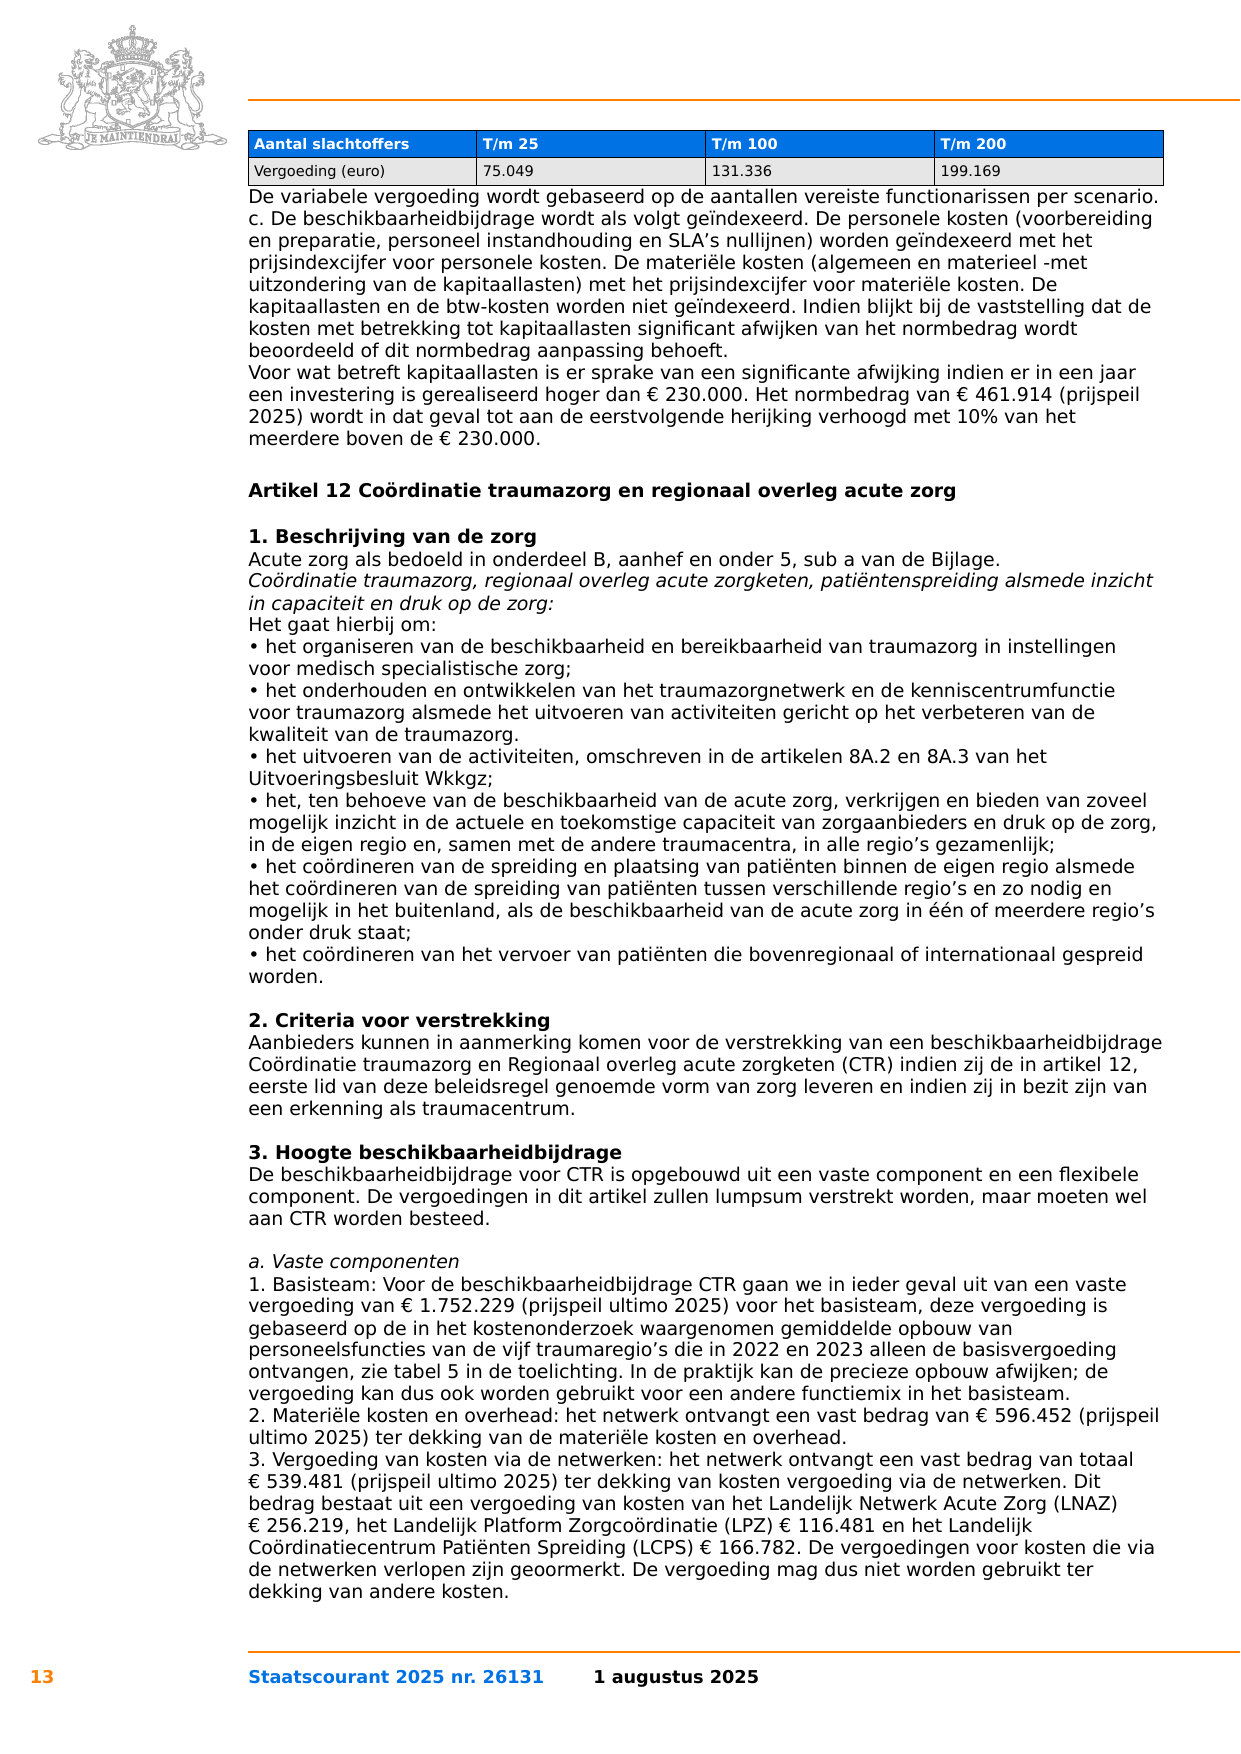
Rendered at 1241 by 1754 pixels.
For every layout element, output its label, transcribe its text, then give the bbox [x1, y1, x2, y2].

text Aanbieders kunnen in aanmerking komen voor de verstrekking van een beschikbaarheidbijdrage Coördinatie traumazorg en Regionaal overleg acute zorgketen (CTR) indien zij de in artikel 12, eerste lid van deze beleidsregel genoemde vorm van zorg leveren en indien zij in bezit zijn van een erkenning als traumacentrum. [248, 1032, 1163, 1120]
subtitle 2. Criteria voor verstrekking [248, 1010, 1163, 1032]
picture [38, 25, 227, 150]
table_header Aantal slachtoffers [249, 131, 476, 157]
text 2. Materiële kosten en overhead: het netwerk ontvangt een vast bedrag van € 596.452 (prijspeil ultimo 2025) ter dekking van de materiële kosten en overhead. [248, 1405, 1163, 1449]
text c. De beschikbaarheidbijdrage wordt als volgt geïndexeerd. De personele kosten (voorbereiding en preparatie, personeel instandhouding en SLA’s nullijnen) worden geïndexeerd met het prijsindexcijfer voor personele kosten. De materiële kosten (algemeen en materieel -met uitzondering van de kapitaallasten) met het prijsindexcijfer voor materiële kosten. De kapitaallasten en de btw-kosten worden niet geïndexeerd. Indien blijkt bij de vaststelling dat de kosten met betrekking tot kapitaallasten significant afwijken van het normbedrag wordt beoordeeld of dit normbedrag aanpassing behoeft. [248, 208, 1163, 362]
subtitle Artikel 12 Coördinatie traumazorg en regionaal overleg acute zorg [248, 479, 1163, 501]
text 1. Basisteam: Voor de beschikbaarheidbijdrage CTR gaan we in ieder geval uit van een vaste vergoeding van € 1.752.229 (prijspeil ultimo 2025) voor het basisteam, deze vergoeding is gebaseerd op de in het kostenonderzoek waargenomen gemiddelde opbouw van personeelsfuncties van de vijf traumaregio’s die in 2022 en 2023 alleen de basisvergoeding ontvangen, zie tabel 5 in de toelichting. In de praktijk kan de precieze opbouw afwijken; de vergoeding kan dus ook worden gebruikt voor een andere functiemix in het basisteam. [248, 1273, 1163, 1405]
text Acute zorg als bedoeld in onderdeel B, aanhef en onder 5, sub a van de Bijlage. [248, 548, 1163, 570]
text • het uitvoeren van de activiteiten, omschreven in de artikelen 8A.2 en 8A.3 van het Uitvoeringsbesluit Wkkgz; [248, 746, 1163, 790]
text Het gaat hierbij om: [248, 614, 1163, 636]
table_cell Vergoeding (euro) [249, 158, 476, 185]
table_header T/m 200 [935, 131, 1163, 157]
text Coördinatie traumazorg, regionaal overleg acute zorgketen, patiëntenspreiding alsmede inzicht in capaciteit en druk op de zorg: [248, 570, 1163, 614]
subtitle 3. Hoogte beschikbaarheidbijdrage [248, 1142, 1163, 1164]
text De variabele vergoeding wordt gebaseerd op de aantallen vereiste functionarissen per scenario. [248, 186, 1163, 208]
table_cell 199.169 [935, 158, 1163, 185]
text • het onderhouden en ontwikkelen van het traumazorgnetwerk en de kenniscentrumfunctie voor traumazorg alsmede het uitvoeren van activiteiten gericht op het verbeteren van de kwaliteit van de traumazorg. [248, 680, 1163, 746]
table_header T/m 25 [477, 131, 705, 157]
text Voor wat betreft kapitaallasten is er sprake van een significante afwijking indien er in een jaar een investering is gerealiseerd hoger dan € 230.000. Het normbedrag van € 461.914 (prijspeil 2025) wordt in dat geval tot aan de eerstvolgende herijking verhoogd met 10% van het meerdere boven de € 230.000. [248, 362, 1163, 449]
subtitle a. Vaste componenten [248, 1251, 1163, 1273]
text 3. Vergoeding van kosten via de netwerken: het netwerk ontvangt een vast bedrag van totaal € 539.481 (prijspeil ultimo 2025) ter dekking van kosten vergoeding via de netwerken. Dit bedrag bestaat uit een vergoeding van kosten van het Landelijk Netwerk Acute Zorg (LNAZ) € 256.219, het Landelijk Platform Zorgcoördinatie (LPZ) € 116.481 en het Landelijk Coördinatiecentrum Patiënten Spreiding (LCPS) € 166.782. De vergoedingen voor kosten die via de netwerken verlopen zijn geoormerkt. De vergoeding mag dus niet worden gebruikt ter dekking van andere kosten. [248, 1449, 1163, 1603]
subtitle 1. Beschrijving van de zorg [248, 526, 1163, 548]
text • het coördineren van de spreiding en plaatsing van patiënten binnen de eigen regio alsmede het coördineren van de spreiding van patiënten tussen verschillende regio’s en zo nodig en mogelijk in het buitenland, als de beschikbaarheid van de acute zorg in één of meerdere regio’s onder druk staat; [248, 856, 1163, 944]
table_cell 75.049 [477, 158, 705, 185]
text De beschikbaarheidbijdrage voor CTR is opgebouwd uit een vaste component en een flexibele component. De vergoedingen in dit artikel zullen lumpsum verstrekt worden, maar moeten wel aan CTR worden besteed. [248, 1164, 1163, 1229]
text • het, ten behoeve van de beschikbaarheid van de acute zorg, verkrijgen en bieden van zoveel mogelijk inzicht in de actuele en toekomstige capaciteit van zorgaanbieders en druk op de zorg, in de eigen regio en, samen met de andere traumacentra, in alle regio’s gezamenlijk; [248, 790, 1163, 856]
table_header T/m 100 [706, 131, 934, 157]
text • het coördineren van het vervoer van patiënten die bovenregionaal of internationaal gespreid worden. [248, 944, 1163, 988]
table_cell 131.336 [706, 158, 934, 185]
text • het organiseren van de beschikbaarheid en bereikbaarheid van traumazorg in instellingen voor medisch specialistische zorg; [248, 636, 1163, 680]
